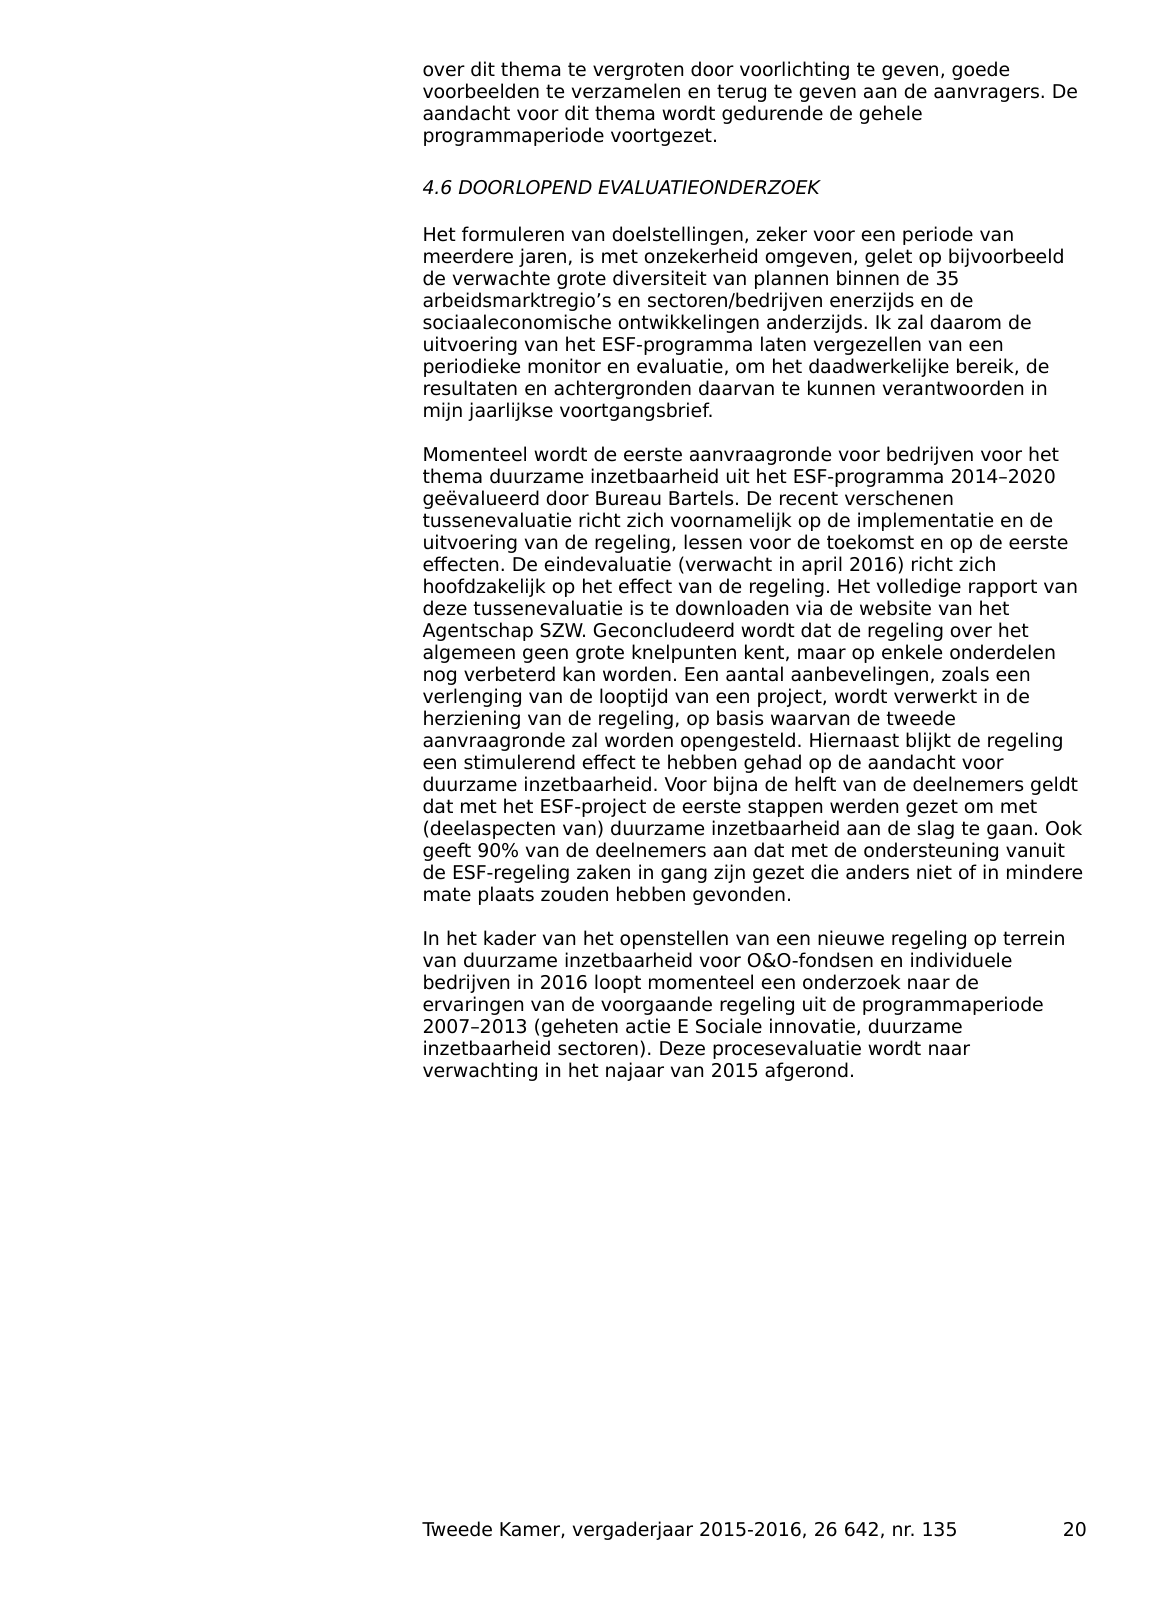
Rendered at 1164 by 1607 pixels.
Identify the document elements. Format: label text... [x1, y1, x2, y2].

text Momenteel wordt de eerste aanvraagronde voor bedrijven voor het thema duurzame inzetbaarheid uit het ESF-programma 2014–2020 geëvalueerd door Bureau Bartels. De recent verschenen tussenevaluatie richt zich voornamelijk op de implementatie en de uitvoering van de regeling, lessen voor de toekomst en op de eerste effecten. De eindevaluatie (verwacht in april 2016) richt zich hoofdzakelijk op het effect van de regeling. Het volledige rapport van deze tussenevaluatie is te downloaden via de website van het Agentschap SZW. Geconcludeerd wordt dat de regeling over het algemeen geen grote knelpunten kent, maar op enkele onderdelen nog verbeterd kan worden. Een aantal aanbevelingen, zoals een verlenging van de looptijd van een project, wordt verwerkt in de herziening van de regeling, op basis waarvan de tweede aanvraagronde zal worden opengesteld. Hiernaast blijkt de regeling een stimulerend effect te hebben gehad op de aandacht voor duurzame inzetbaarheid. Voor bijna de helft van de deelnemers geldt dat met het ESF-project de eerste stappen werden gezet om met (deelaspecten van) duurzame inzetbaarheid aan de slag te gaan. Ook geeft 90% van de deelnemers aan dat met de ondersteuning vanuit de ESF-regeling zaken in gang zijn gezet die anders niet of in mindere mate plaats zouden hebben gevonden. [422, 444, 1087, 906]
text In het kader van het openstellen van een nieuwe regeling op terrein van duurzame inzetbaarheid voor O&O-fondsen en individuele bedrijven in 2016 loopt momenteel een onderzoek naar de ervaringen van de voorgaande regeling uit de programmaperiode 2007–2013 (geheten actie E Sociale innovatie, duurzame inzetbaarheid sectoren). Deze procesevaluatie wordt naar verwachting in het najaar van 2015 afgerond. [422, 928, 1087, 1082]
text over dit thema te vergroten door voorlichting te geven, goede voorbeelden te verzamelen en terug te geven aan de aanvragers. De aandacht voor dit thema wordt gedurende de gehele programmaperiode voortgezet. [422, 59, 1087, 147]
subtitle 4.6 DOORLOPEND EVALUATIEONDERZOEK [422, 177, 1087, 199]
text Het formuleren van doelstellingen, zeker voor een periode van meerdere jaren, is met onzekerheid omgeven, gelet op bijvoorbeeld de verwachte grote diversiteit van plannen binnen de 35 arbeidsmarktregio’s en sectoren/bedrijven enerzijds en de sociaaleconomische ontwikkelingen anderzijds. Ik zal daarom de uitvoering van het ESF-programma laten vergezellen van een periodieke monitor en evaluatie, om het daadwerkelijke bereik, de resultaten en achtergronden daarvan te kunnen verantwoorden in mijn jaarlijkse voortgangsbrief. [422, 224, 1087, 422]
